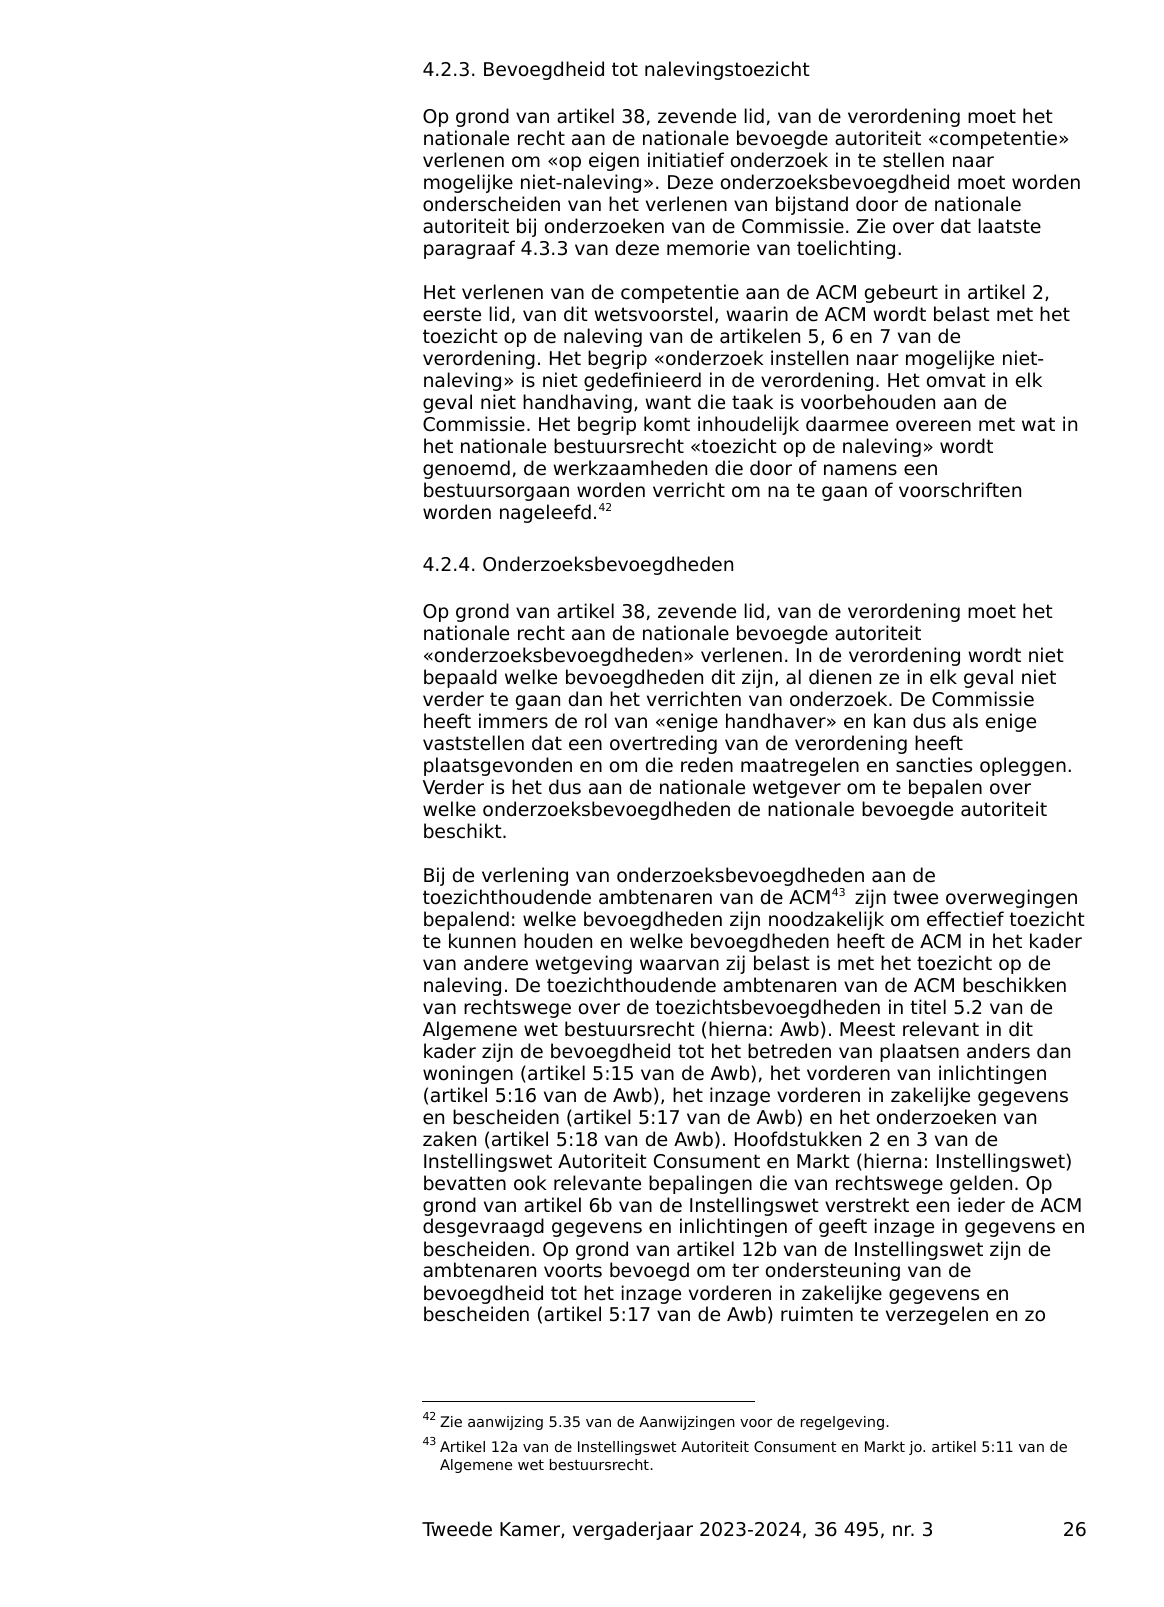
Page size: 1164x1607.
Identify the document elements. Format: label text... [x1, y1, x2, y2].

text Zie aanwijzing 5.35 van de Aanwijzingen voor de regelgeving. [422, 1410, 1087, 1432]
subtitle 4.2.4. Onderzoeksbevoegdheden [422, 554, 1087, 576]
text Het verlenen van de competentie aan de ACM gebeurt in artikel 2, eerste lid, van dit wetsvoorstel, waarin de ACM wordt belast met het toezicht op de naleving van de artikelen 5, 6 en 7 van de verordening. Het begrip «onderzoek instellen naar mogelijke niet-naleving» is niet gedefinieerd in de verordening. Het omvat in elk geval niet handhaving, want die taak is voorbehouden aan de Commissie. Het begrip komt inhoudelijk daarmee overeen met wat in het nationale bestuursrecht «toezicht op de naleving» wordt genoemd, de werkzaamheden die door of namens een bestuursorgaan worden verricht om na te gaan of voorschriften worden nageleefd. [422, 282, 1087, 524]
text Artikel 12a van de Instellingswet Autoriteit Consument en Markt jo. artikel 5:11 van de Algemene wet bestuursrecht. [422, 1435, 1087, 1474]
text Bij de verlening van onderzoeksbevoegdheden aan de toezichthoudende ambtenaren van de ACM zijn twee overwegingen bepalend: welke bevoegdheden zijn noodzakelijk om effectief toezicht te kunnen houden en welke bevoegdheden heeft de ACM in het kader van andere wetgeving waarvan zij belast is met het toezicht op de naleving. De toezichthoudende ambtenaren van de ACM beschikken van rechtswege over de toezichtsbevoegdheden in titel 5.2 van de Algemene wet bestuursrecht (hierna: Awb). Meest relevant in dit kader zijn de bevoegdheid tot het betreden van plaatsen anders dan woningen (artikel 5:15 van de Awb), het vorderen van inlichtingen (artikel 5:16 van de Awb), het inzage vorderen in zakelijke gegevens en bescheiden (artikel 5:17 van de Awb) en het onderzoeken van zaken (artikel 5:18 van de Awb). Hoofdstukken 2 en 3 van de Instellingswet Autoriteit Consument en Markt (hierna: Instellingswet) bevatten ook relevante bepalingen die van rechtswege gelden. Op grond van artikel 6b van de Instellingswet verstrekt een ieder de ACM desgevraagd gegevens en inlichtingen of geeft inzage in gegevens en bescheiden. Op grond van artikel 12b van de Instellingswet zijn de ambtenaren voorts bevoegd om ter ondersteuning van de bevoegdheid tot het inzage vorderen in zakelijke gegevens en bescheiden (artikel 5:17 van de Awb) ruimten te verzegelen en zo [422, 865, 1087, 1326]
subtitle 4.2.3. Bevoegdheid tot nalevingstoezicht [422, 59, 1087, 81]
text Op grond van artikel 38, zevende lid, van de verordening moet het nationale recht aan de nationale bevoegde autoriteit «onderzoeksbevoegdheden» verlenen. In de verordening wordt niet bepaald welke bevoegdheden dit zijn, al dienen ze in elk geval niet verder te gaan dan het verrichten van onderzoek. De Commissie heeft immers de rol van «enige handhaver» en kan dus als enige vaststellen dat een overtreding van de verordening heeft plaatsgevonden en om die reden maatregelen en sancties opleggen. Verder is het dus aan de nationale wetgever om te bepalen over welke onderzoeksbevoegdheden de nationale bevoegde autoriteit beschikt. [422, 601, 1087, 843]
text Op grond van artikel 38, zevende lid, van de verordening moet het nationale recht aan de nationale bevoegde autoriteit «competentie» verlenen om «op eigen initiatief onderzoek in te stellen naar mogelijke niet-naleving». Deze onderzoeksbevoegdheid moet worden onderscheiden van het verlenen van bijstand door de nationale autoriteit bij onderzoeken van de Commissie. Zie over dat laatste paragraaf 4.3.3 van deze memorie van toelichting. [422, 106, 1087, 260]
